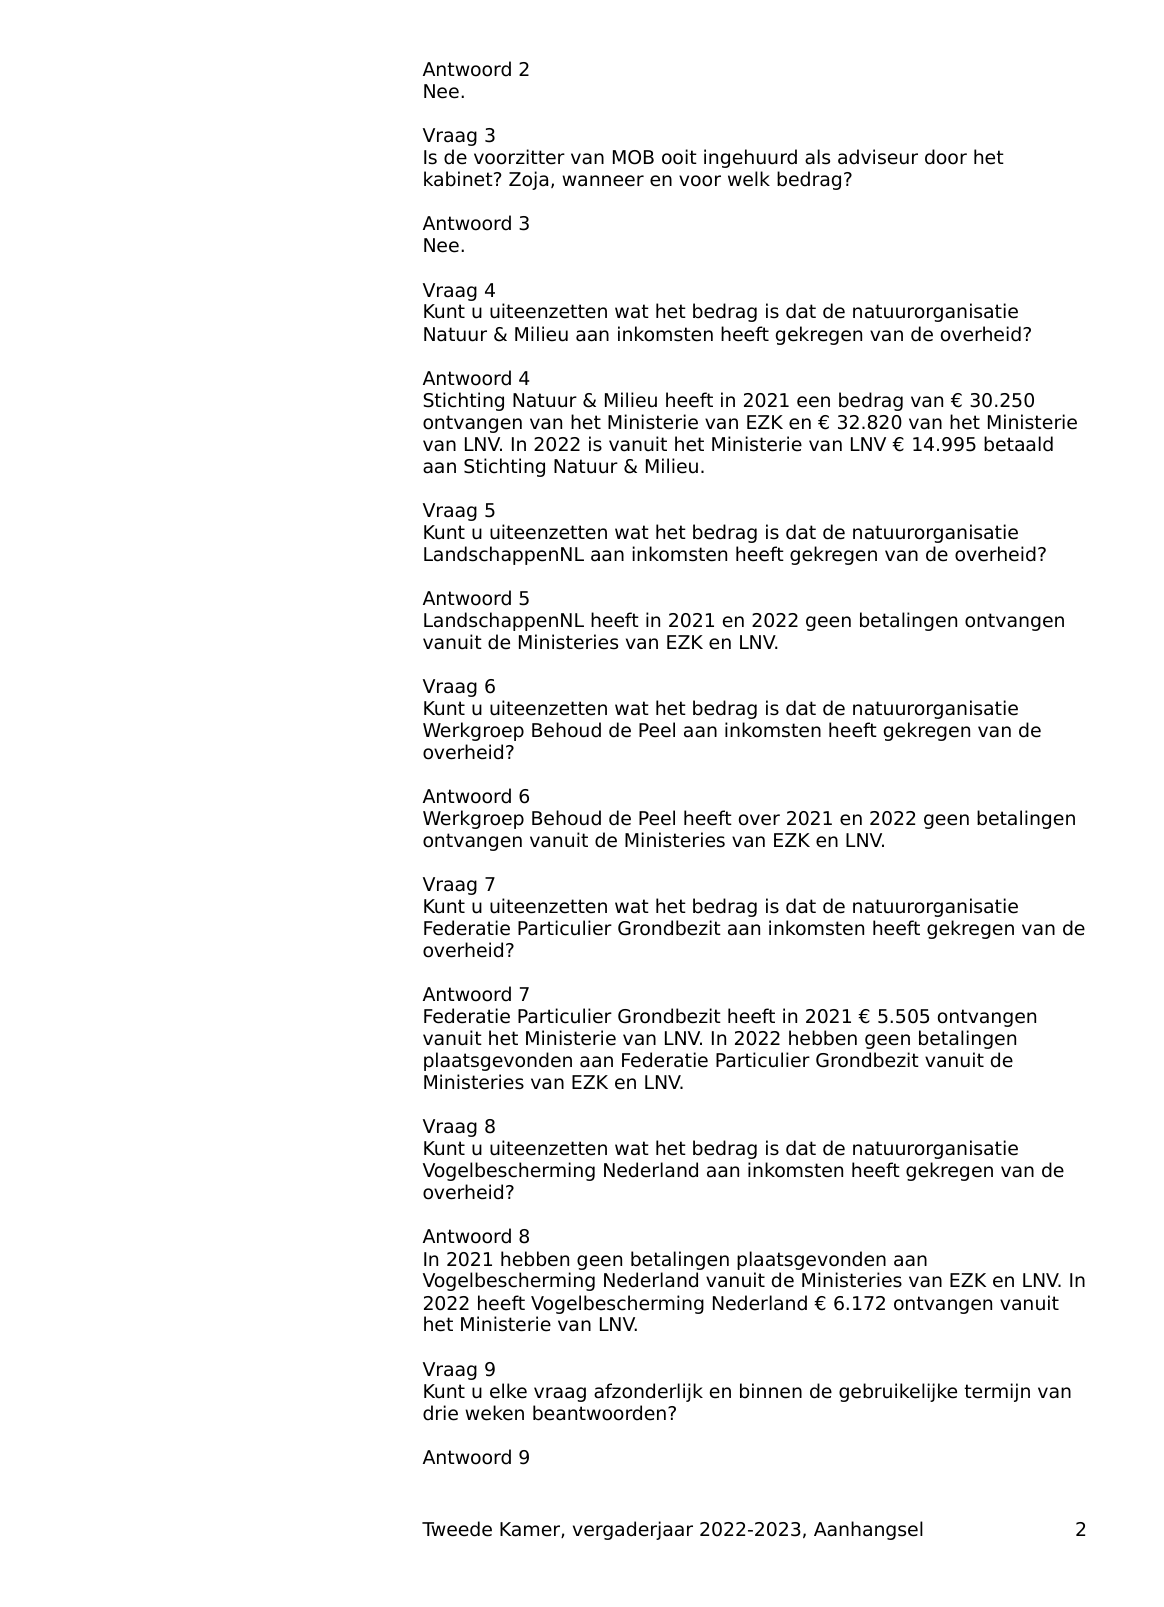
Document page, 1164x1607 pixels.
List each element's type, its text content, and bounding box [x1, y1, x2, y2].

text Antwoord 9 [422, 1447, 1087, 1469]
text Vraag 3 [422, 125, 1087, 147]
text Antwoord 7 [422, 984, 1087, 1006]
text Vraag 9 [422, 1358, 1087, 1381]
text Nee. [422, 81, 1087, 103]
text Nee. [422, 235, 1087, 257]
text Stichting Natuur & Milieu heeft in 2021 een bedrag van € 30.250 ontvangen van het Ministerie van EZK en € 32.820 van het Ministerie van LNV. In 2022 is vanuit het Ministerie van LNV € 14.995 betaald aan Stichting Natuur & Milieu. [422, 389, 1087, 477]
text Kunt u uiteenzetten wat het bedrag is dat de natuurorganisatie Natuur & Milieu aan inkomsten heeft gekregen van de overheid? [422, 301, 1087, 345]
text Kunt u elke vraag afzonderlijk en binnen de gebruikelijke termijn van drie weken beantwoorden? [422, 1381, 1087, 1424]
text Kunt u uiteenzetten wat het bedrag is dat de natuurorganisatie LandschappenNL aan inkomsten heeft gekregen van de overheid? [422, 522, 1087, 566]
text LandschappenNL heeft in 2021 en 2022 geen betalingen ontvangen vanuit de Ministeries van EZK en LNV. [422, 610, 1087, 654]
text Antwoord 2 [422, 59, 1087, 81]
text In 2021 hebben geen betalingen plaatsgevonden aan Vogelbescherming Nederland vanuit de Ministeries van EZK en LNV. In 2022 heeft Vogelbescherming Nederland € 6.172 ontvangen vanuit het Ministerie van LNV. [422, 1248, 1087, 1336]
text Is de voorzitter van MOB ooit ingehuurd als adviseur door het kabinet? Zoja, wanneer en voor welk bedrag? [422, 147, 1087, 191]
text Vraag 4 [422, 279, 1087, 301]
text Antwoord 5 [422, 588, 1087, 610]
text Antwoord 6 [422, 786, 1087, 808]
text Kunt u uiteenzetten wat het bedrag is dat de natuurorganisatie Werkgroep Behoud de Peel aan inkomsten heeft gekregen van de overheid? [422, 698, 1087, 764]
text Vraag 7 [422, 874, 1087, 896]
text Antwoord 4 [422, 368, 1087, 389]
text Vraag 8 [422, 1116, 1087, 1138]
text Werkgroep Behoud de Peel heeft over 2021 en 2022 geen betalingen ontvangen vanuit de Ministeries van EZK en LNV. [422, 808, 1087, 852]
text Vraag 5 [422, 500, 1087, 522]
text Vraag 6 [422, 676, 1087, 698]
text Antwoord 8 [422, 1226, 1087, 1248]
text Antwoord 3 [422, 213, 1087, 235]
text Federatie Particulier Grondbezit heeft in 2021 € 5.505 ontvangen vanuit het Ministerie van LNV. In 2022 hebben geen betalingen plaatsgevonden aan Federatie Particulier Grondbezit vanuit de Ministeries van EZK en LNV. [422, 1006, 1087, 1094]
text Kunt u uiteenzetten wat het bedrag is dat de natuurorganisatie Vogelbescherming Nederland aan inkomsten heeft gekregen van de overheid? [422, 1138, 1087, 1204]
text Kunt u uiteenzetten wat het bedrag is dat de natuurorganisatie Federatie Particulier Grondbezit aan inkomsten heeft gekregen van de overheid? [422, 896, 1087, 962]
